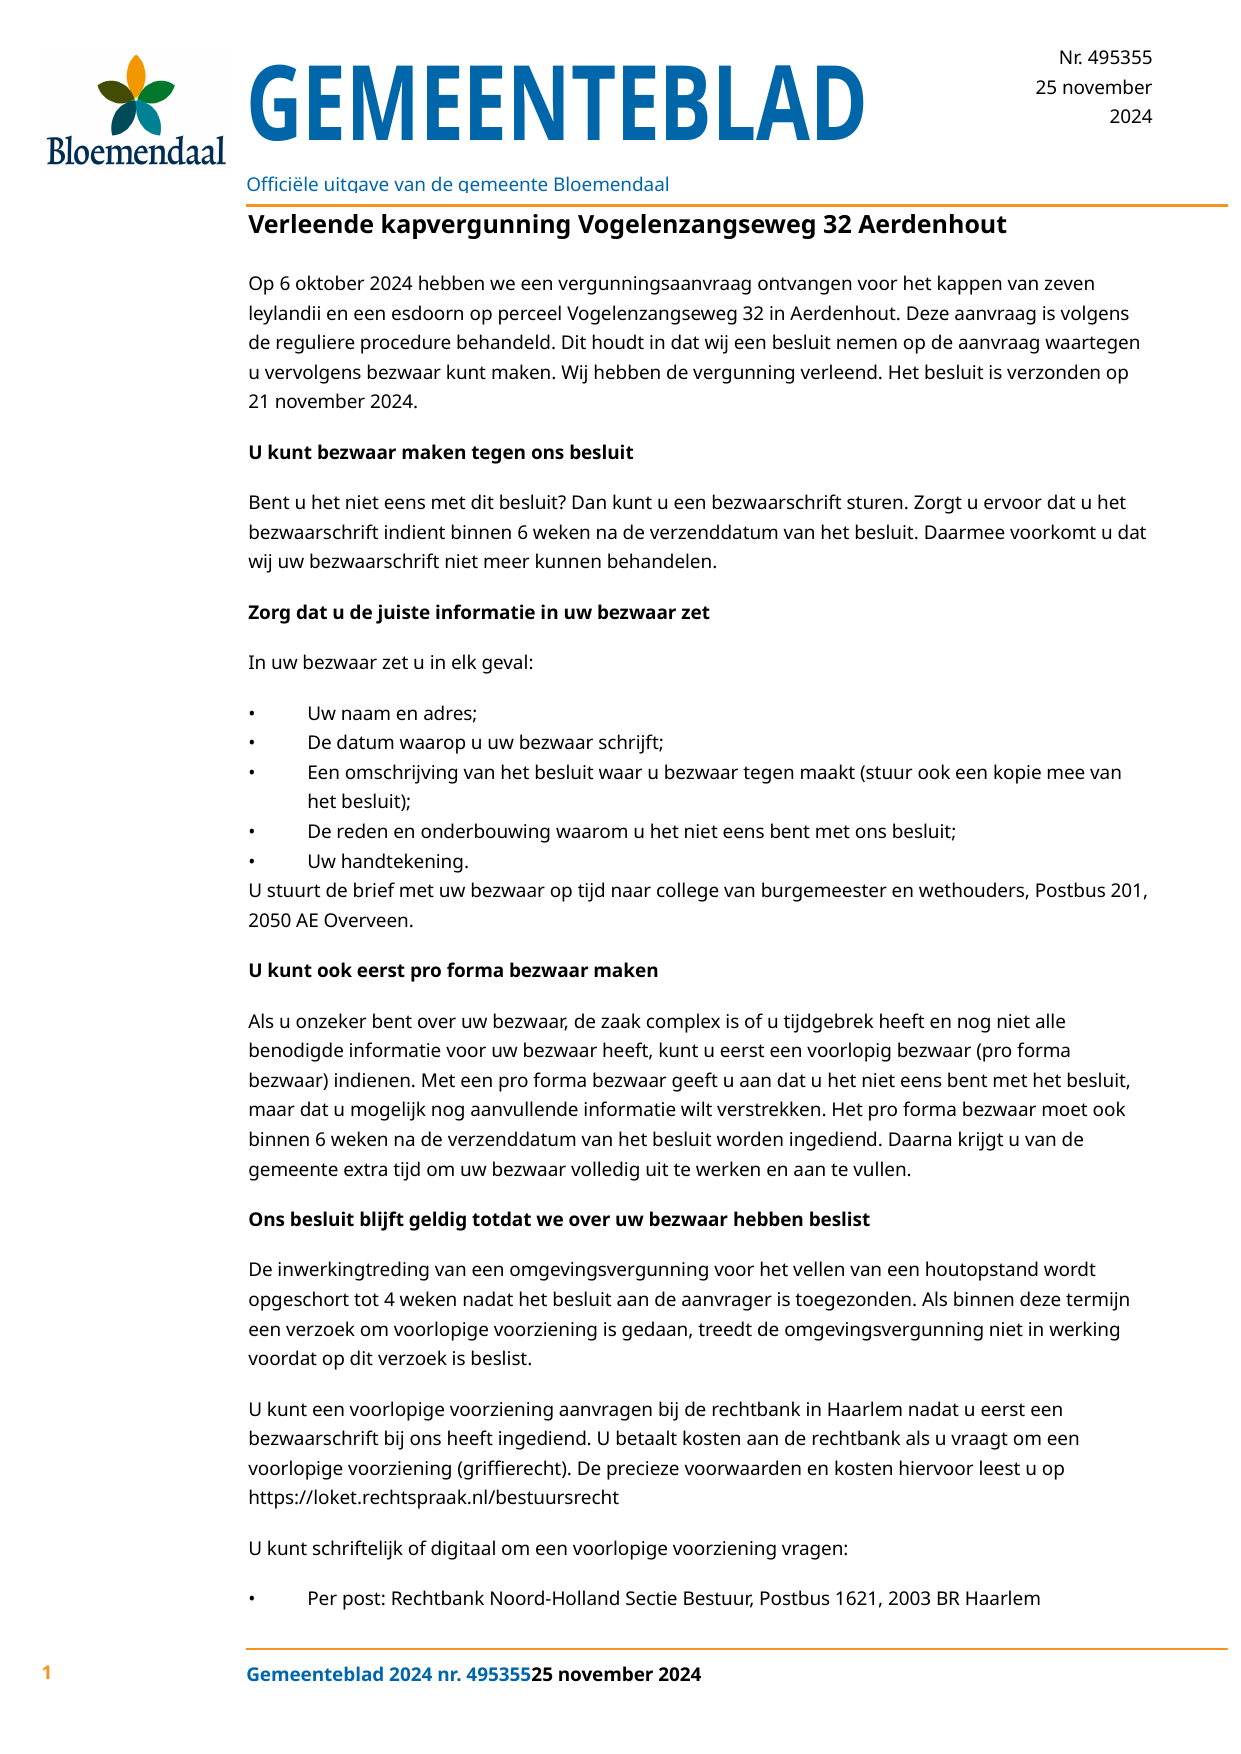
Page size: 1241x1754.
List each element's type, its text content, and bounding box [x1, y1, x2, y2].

text Ons besluit blijft geldig totdat we over uw bezwaar hebben beslist [248, 1206, 1152, 1232]
text Op 6 oktober 2024 hebben we een vergunningsaanvraag ontvangen voor het kappen van zeven leylandii en een esdoorn op perceel Vogelenzangseweg 32 in Aerdenhout. Deze aanvraag is volgens de reguliere procedure behandeld. Dit houdt in dat wij een besluit nemen op de aanvraag waartegen u vervolgens bezwaar kunt maken. Wij hebben de vergunning verleend. Het besluit is verzonden op 21 november 2024. [248, 270, 1152, 414]
text Als u onzeker bent over uw bezwaar, de zaak complex is of u tijdgebrek heeft en nog niet alle benodigde informatie voor uw bezwaar heeft, kunt u eerst een voorlopig bezwaar (pro forma bezwaar) indienen. Met een pro forma bezwaar geeft u aan dat u het niet eens bent met het besluit, maar dat u mogelijk nog aanvullende informatie wilt verstrekken. Het pro forma bezwaar moet ook binnen 6 weken na de verzenddatum van het besluit worden ingediend. Daarna krijgt u van de gemeente extra tijd om uw bezwaar volledig uit te werken en aan te vullen. [248, 1008, 1152, 1181]
picture [41, 47, 231, 172]
text Verleende kapvergunning Vogelenzangseweg 32 Aerdenhout [248, 207, 1152, 241]
list Uw naam en adres; [248, 700, 1152, 726]
text U kunt bezwaar maken tegen ons besluit [248, 439, 1152, 465]
list Per post: Rechtbank Noord-Holland Sectie Bestuur, Postbus 1621, 2003 BR Haarlem [248, 1585, 1152, 1611]
text U stuurt de brief met uw bezwaar op tijd naar college van burgemeester en wethouders, Postbus 201, 2050 AE Overveen. [248, 877, 1152, 933]
text De inwerkingtreding van een omgevingsvergunning voor het vellen van een houtopstand wordt opgeschort tot 4 weken nadat het besluit aan de aanvrager is toegezonden. Als binnen deze termijn een verzoek om voorlopige voorziening is gedaan, treedt de omgevingsvergunning niet in werking voordat op dit verzoek is beslist. [248, 1257, 1152, 1371]
text Bent u het niet eens met dit besluit? Dan kunt u een bezwaarschrift sturen. Zorgt u ervoor dat u het bezwaarschrift indient binnen 6 weken na de verzenddatum van het besluit. Daarmee voorkomt u dat wij uw bezwaarschrift niet meer kunnen behandelen. [248, 489, 1152, 574]
text U kunt ook eerst pro forma bezwaar maken [248, 957, 1152, 983]
text Zorg dat u de juiste informatie in uw bezwaar zet [248, 599, 1152, 625]
list De reden en onderbouwing waarom u het niet eens bent met ons besluit; [248, 818, 1152, 844]
text In uw bezwaar zet u in elk geval: [248, 649, 1152, 675]
text U kunt een voorlopige voorziening aanvragen bij de rechtbank in Haarlem nadat u eerst een bezwaarschrift bij ons heeft ingediend. U betaalt kosten aan de rechtbank als u vraagt om een voorlopige voorziening (griffierecht). De precieze voorwaarden en kosten hiervoor leest u op https://loket.rechtspraak.nl/bestuursrecht [248, 1396, 1152, 1510]
list De datum waarop u uw bezwaar schrijft; [248, 729, 1152, 755]
text U kunt schriftelijk of digitaal om een voorlopige voorziening vragen: [248, 1535, 1152, 1561]
list Een omschrijving van het besluit waar u bezwaar tegen maakt (stuur ook een kopie mee van het besluit); [248, 759, 1152, 814]
list Uw handtekening. [248, 848, 1152, 873]
